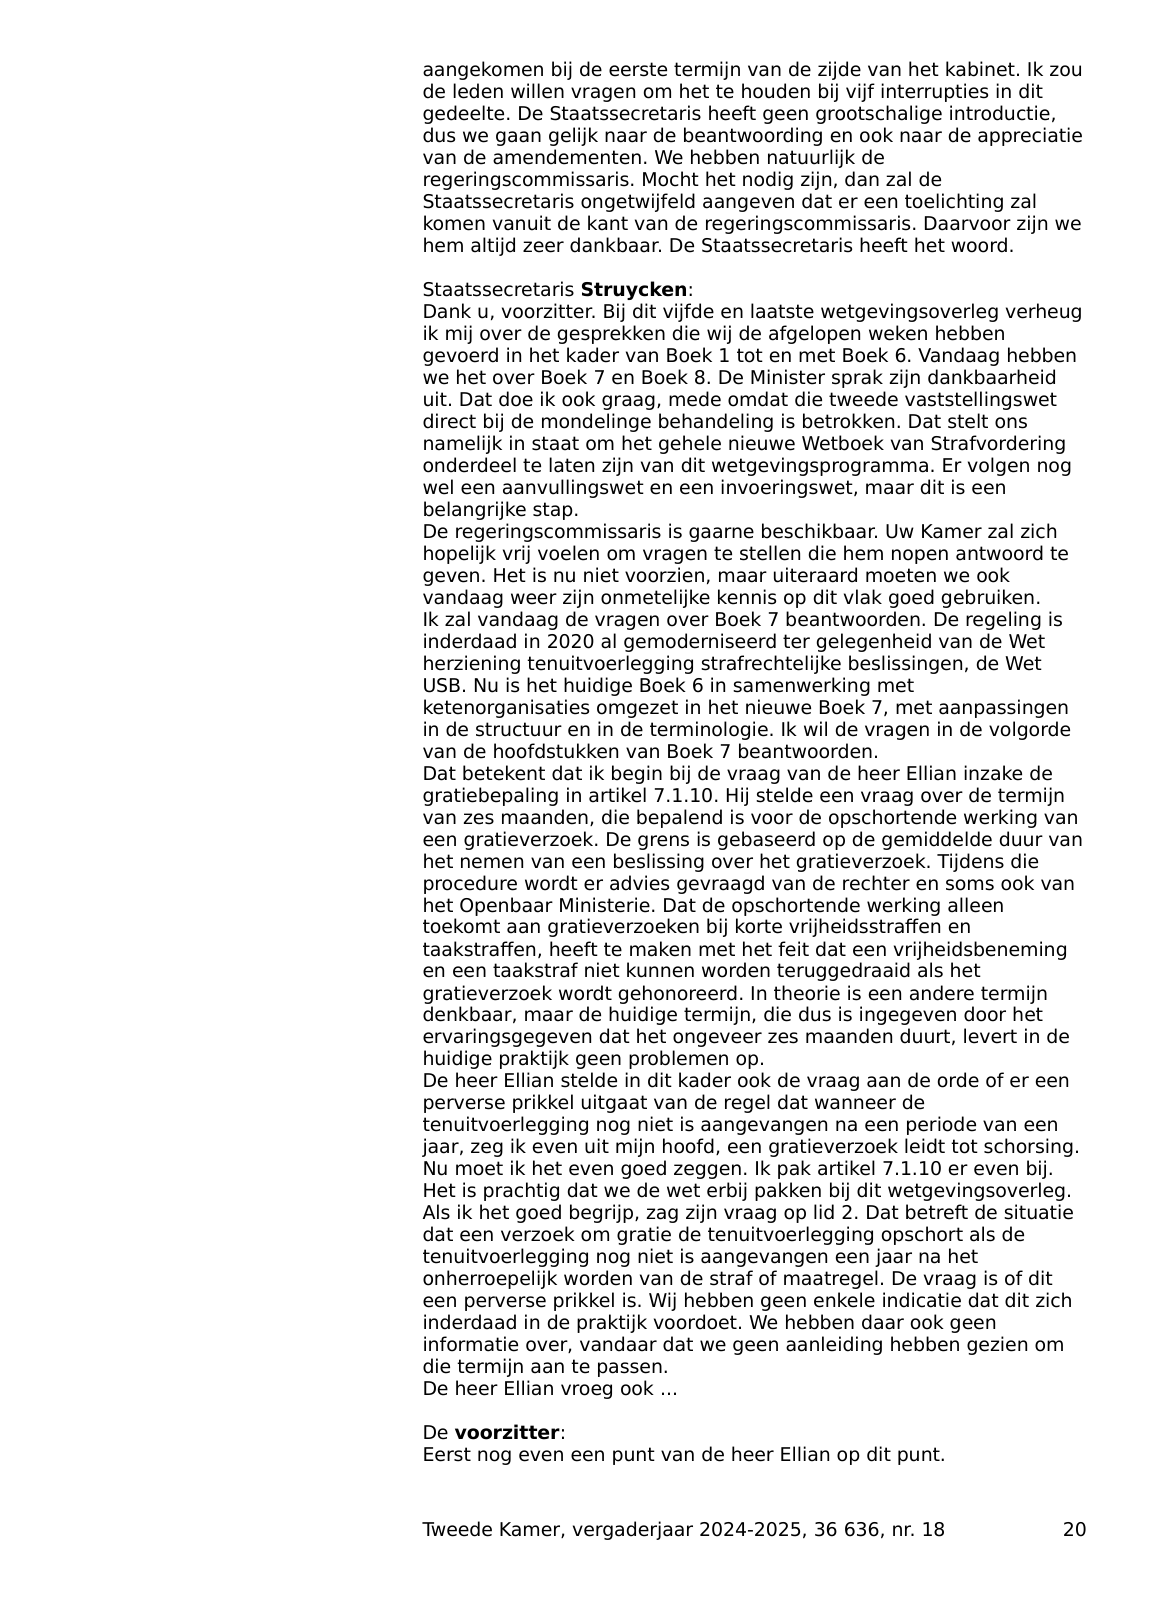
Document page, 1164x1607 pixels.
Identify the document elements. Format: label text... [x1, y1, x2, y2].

text De regeringscommissaris is gaarne beschikbaar. Uw Kamer zal zich hopelijk vrij voelen om vragen te stellen die hem nopen antwoord te geven. Het is nu niet voorzien, maar uiteraard moeten we ook vandaag weer zijn onmetelijke kennis op dit vlak goed gebruiken. [422, 521, 1087, 609]
text De voorzitter: [422, 1422, 1087, 1444]
text aangekomen bij de eerste termijn van de zijde van het kabinet. Ik zou de leden willen vragen om het te houden bij vijf interrupties in dit gedeelte. De Staatssecretaris heeft geen grootschalige introductie, dus we gaan gelijk naar de beantwoording en ook naar de appreciatie van de amendementen. We hebben natuurlijk de regeringscommissaris. Mocht het nodig zijn, dan zal de Staatssecretaris ongetwijfeld aangeven dat er een toelichting zal komen vanuit de kant van de regeringscommissaris. Daarvoor zijn we hem altijd zeer dankbaar. De Staatssecretaris heeft het woord. [422, 59, 1087, 257]
text Dank u, voorzitter. Bij dit vijfde en laatste wetgevingsoverleg verheug ik mij over de gesprekken die wij de afgelopen weken hebben gevoerd in het kader van Boek 1 tot en met Boek 6. Vandaag hebben we het over Boek 7 en Boek 8. De Minister sprak zijn dankbaarheid uit. Dat doe ik ook graag, mede omdat die tweede vaststellingswet direct bij de mondelinge behandeling is betrokken. Dat stelt ons namelijk in staat om het gehele nieuwe Wetboek van Strafvordering onderdeel te laten zijn van dit wetgevingsprogramma. Er volgen nog wel een aanvullingswet en een invoeringswet, maar dit is een belangrijke stap. [422, 301, 1087, 521]
text Ik zal vandaag de vragen over Boek 7 beantwoorden. De regeling is inderdaad in 2020 al gemoderniseerd ter gelegenheid van de Wet herziening tenuitvoerlegging strafrechtelijke beslissingen, de Wet USB. Nu is het huidige Boek 6 in samenwerking met ketenorganisaties omgezet in het nieuwe Boek 7, met aanpassingen in de structuur en in de terminologie. Ik wil de vragen in de volgorde van de hoofdstukken van Boek 7 beantwoorden. [422, 609, 1087, 763]
text Eerst nog even een punt van de heer Ellian op dit punt. [422, 1444, 1087, 1466]
text Dat betekent dat ik begin bij de vraag van de heer Ellian inzake de gratiebepaling in artikel 7.1.10. Hij stelde een vraag over de termijn van zes maanden, die bepalend is voor de opschortende werking van een gratieverzoek. De grens is gebaseerd op de gemiddelde duur van het nemen van een beslissing over het gratieverzoek. Tijdens die procedure wordt er advies gevraagd van de rechter en soms ook van het Openbaar Ministerie. Dat de opschortende werking alleen toekomt aan gratieverzoeken bij korte vrijheidsstraffen en taakstraffen, heeft te maken met het feit dat een vrijheidsbeneming en een taakstraf niet kunnen worden teruggedraaid als het gratieverzoek wordt gehonoreerd. In theorie is een andere termijn denkbaar, maar de huidige termijn, die dus is ingegeven door het ervaringsgegeven dat het ongeveer zes maanden duurt, levert in de huidige praktijk geen problemen op. [422, 763, 1087, 1070]
text De heer Ellian vroeg ook ... [422, 1378, 1087, 1400]
text Staatssecretaris Struycken: [422, 279, 1087, 301]
text De heer Ellian stelde in dit kader ook de vraag aan de orde of er een perverse prikkel uitgaat van de regel dat wanneer de tenuitvoerlegging nog niet is aangevangen na een periode van een jaar, zeg ik even uit mijn hoofd, een gratieverzoek leidt tot schorsing. Nu moet ik het even goed zeggen. Ik pak artikel 7.1.10 er even bij. Het is prachtig dat we de wet erbij pakken bij dit wetgevingsoverleg. Als ik het goed begrijp, zag zijn vraag op lid 2. Dat betreft de situatie dat een verzoek om gratie de tenuitvoerlegging opschort als de tenuitvoerlegging nog niet is aangevangen een jaar na het onherroepelijk worden van de straf of maatregel. De vraag is of dit een perverse prikkel is. Wij hebben geen enkele indicatie dat dit zich inderdaad in de praktijk voordoet. We hebben daar ook geen informatie over, vandaar dat we geen aanleiding hebben gezien om die termijn aan te passen. [422, 1070, 1087, 1378]
